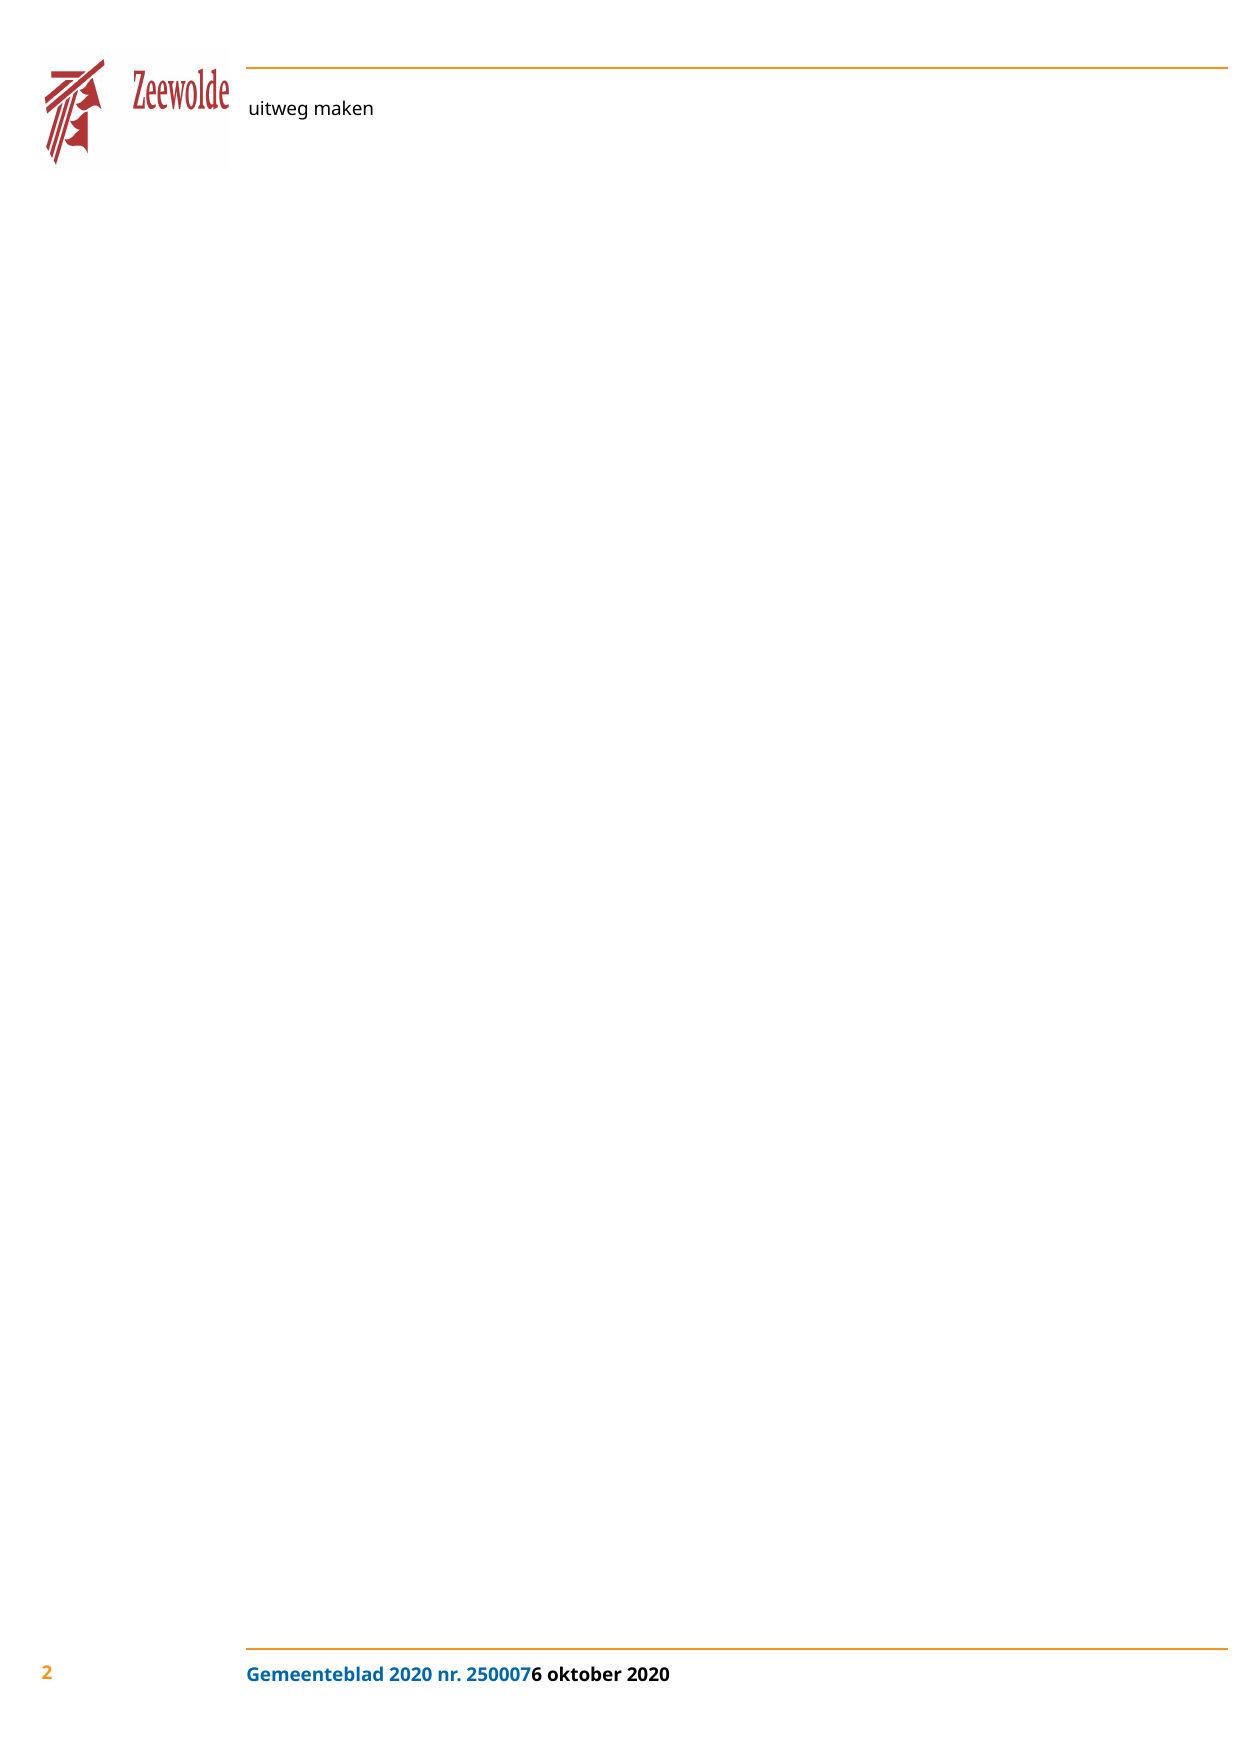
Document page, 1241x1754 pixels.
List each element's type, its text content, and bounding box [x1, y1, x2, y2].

picture [41, 47, 231, 172]
text uitweg maken [248, 95, 1152, 121]
